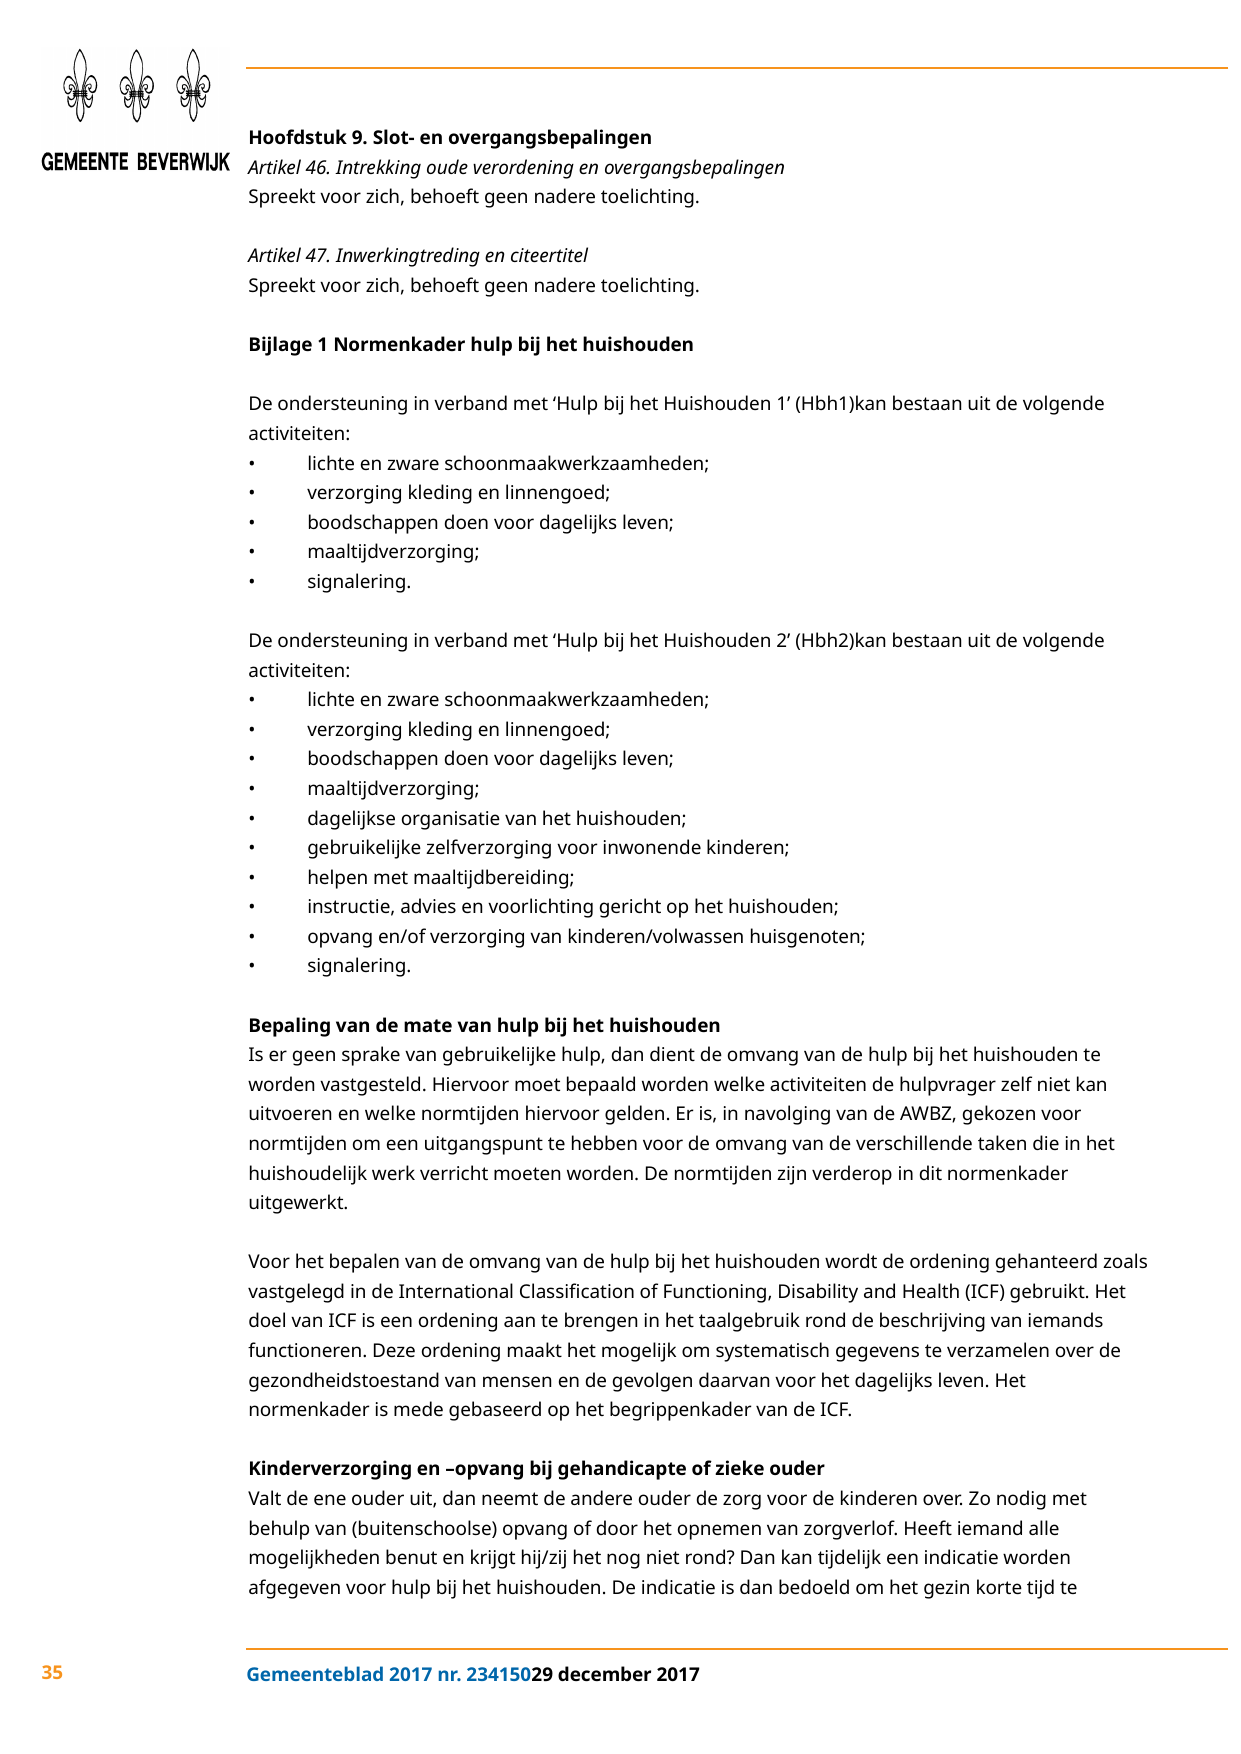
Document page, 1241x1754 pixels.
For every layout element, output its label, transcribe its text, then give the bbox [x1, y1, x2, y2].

text Artikel 46. Intrekking oude verordening en overgangsbepalingen [248, 154, 1152, 180]
list signalering. [248, 953, 1152, 978]
text Valt de ene ouder uit, dan neemt de andere ouder de zorg voor de kinderen over. Zo nodig met behulp van (buitenschoolse) opvang of door het opnemen van zorgverlof. Heeft iemand alle mogelijkheden benut en krijgt hij/zij het nog niet rond? Dan kan tijdelijk een indicatie worden afgegeven voor hulp bij het huishouden. De indicatie is dan bedoeld om het gezin korte tijd te [248, 1485, 1152, 1600]
list instructie, advies en voorlichting gericht op het huishouden; [248, 893, 1152, 919]
list opvang en/of verzorging van kinderen/volwassen huisgenoten; [248, 923, 1152, 949]
list helpen met maaltijdbereiding; [248, 864, 1152, 890]
picture [41, 47, 231, 172]
text Kinderverzorging en –opvang bij gehandicapte of zieke ouder [248, 1456, 1152, 1481]
text De ondersteuning in verband met ‘Hulp bij het Huishouden 1’ (Hbh1)kan bestaan uit de volgende activiteiten: [248, 391, 1152, 446]
text Artikel 47. Inwerkingtreding en citeertitel [248, 243, 1152, 268]
list lichte en zware schoonmaakwerkzaamheden; [248, 450, 1152, 476]
text Spreekt voor zich, behoeft geen nadere toelichting. [248, 272, 1152, 298]
text Voor het bepalen van de omvang van de hulp bij het huishouden wordt de ordening gehanteerd zoals vastgelegd in de International Classification of Functioning, Disability and Health (ICF) gebruikt. Het doel van ICF is een ordening aan te brengen in het taalgebruik rond de beschrijving van iemands functioneren. Deze ordening maakt het mogelijk om systematisch gegevens te verzamelen over de gezondheidstoestand van mensen en de gevolgen daarvan voor het dagelijks leven. Het normenkader is mede gebaseerd op het begrippenkader van de ICF. [248, 1248, 1152, 1422]
text De ondersteuning in verband met ‘Hulp bij het Huishouden 2’ (Hbh2)kan bestaan uit de volgende activiteiten: [248, 627, 1152, 683]
text Bijlage 1 Normenkader hulp bij het huishouden [248, 331, 1152, 357]
list gebruikelijke zelfverzorging voor inwonende kinderen; [248, 834, 1152, 860]
text Spreekt voor zich, behoeft geen nadere toelichting. [248, 183, 1152, 209]
list verzorging kleding en linnengoed; [248, 716, 1152, 742]
list dagelijkse organisatie van het huishouden; [248, 805, 1152, 831]
list signalering. [248, 568, 1152, 594]
text Bepaling van de mate van hulp bij het huishouden [248, 1012, 1152, 1038]
list verzorging kleding en linnengoed; [248, 479, 1152, 505]
list maaltijdverzorging; [248, 775, 1152, 801]
text Hoofdstuk 9. Slot- en overgangsbepalingen [248, 124, 1152, 150]
text Is er geen sprake van gebruikelijke hulp, dan dient de omvang van de hulp bij het huishouden te worden vastgesteld. Hiervoor moet bepaald worden welke activiteiten de hulpvrager zelf niet kan uitvoeren en welke normtijden hiervoor gelden. Er is, in navolging van de AWBZ, gekozen voor normtijden om een uitgangspunt te hebben voor de omvang van de verschillende taken die in het huishoudelijk werk verricht moeten worden. De normtijden zijn verderop in dit normenkader uitgewerkt. [248, 1041, 1152, 1215]
list maaltijdverzorging; [248, 538, 1152, 564]
list boodschappen doen voor dagelijks leven; [248, 509, 1152, 535]
list lichte en zware schoonmaakwerkzaamheden; [248, 686, 1152, 712]
list boodschappen doen voor dagelijks leven; [248, 746, 1152, 771]
